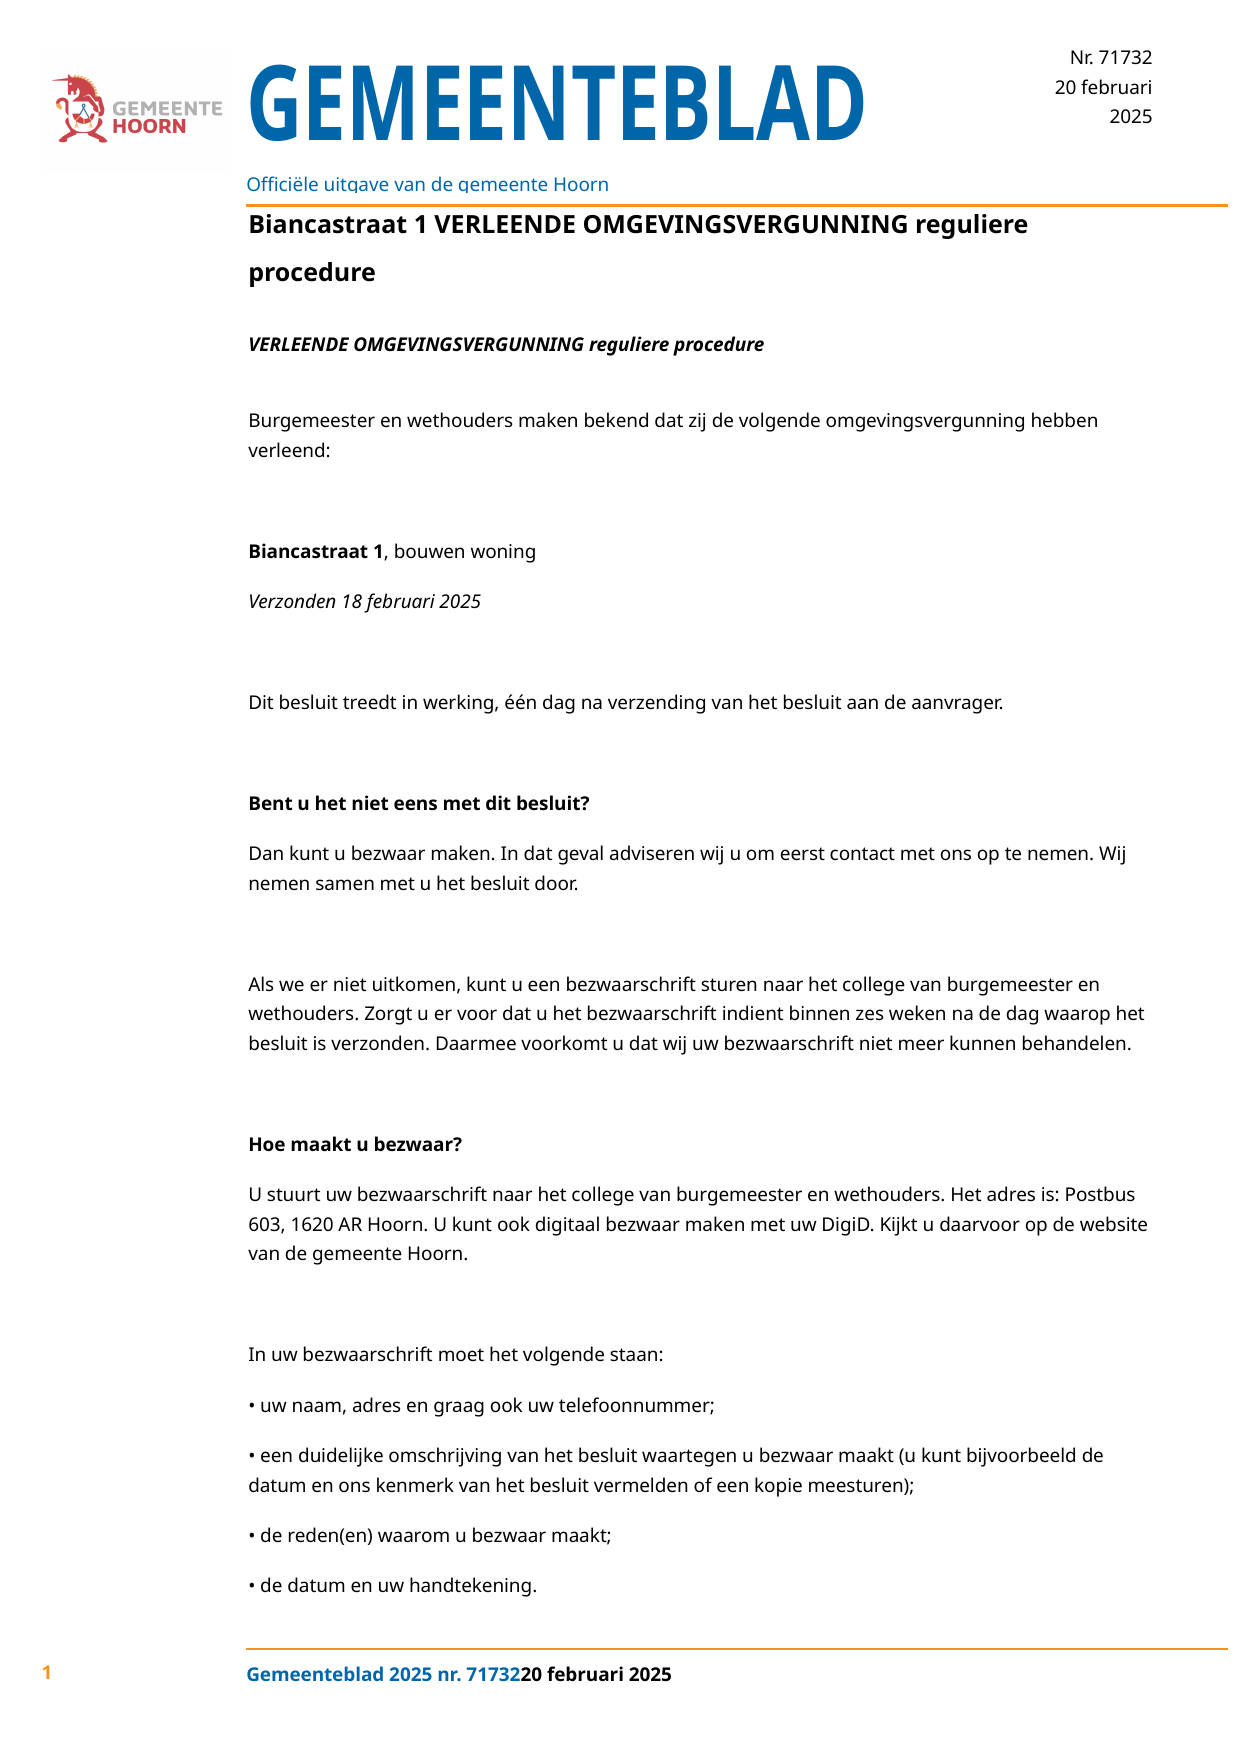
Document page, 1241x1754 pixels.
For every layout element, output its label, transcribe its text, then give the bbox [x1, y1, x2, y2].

text • een duidelijke omschrijving van het besluit waartegen u bezwaar maakt (u kunt bijvoorbeeld de datum en ons kenmerk van het besluit vermelden of een kopie meesturen); [248, 1442, 1152, 1497]
text Biancastraat 1, bouwen woning [248, 538, 1152, 564]
picture [41, 47, 231, 172]
text • de reden(en) waarom u bezwaar maakt; [248, 1522, 1152, 1548]
text Biancastraat 1 VERLEENDE OMGEVINGSVERGUNNING reguliere procedure [248, 207, 1152, 288]
text Als we er niet uitkomen, kunt u een bezwaarschrift sturen naar het college van burgemeester en wethouders. Zorgt u er voor dat u het bezwaarschrift indient binnen zes weken na de dag waarop het besluit is verzonden. Daarmee voorkomt u dat wij uw bezwaarschrift niet meer kunnen behandelen. [248, 971, 1152, 1056]
text VERLEENDE OMGEVINGSVERGUNNING reguliere procedure [248, 331, 1152, 357]
text U stuurt uw bezwaarschrift naar het college van burgemeester en wethouders. Het adres is: Postbus 603, 1620 AR Hoorn. U kunt ook digitaal bezwaar maken met uw DigiD. Kijkt u daarvoor op de website van de gemeente Hoorn. [248, 1181, 1152, 1266]
text Dan kunt u bezwaar maken. In dat geval adviseren wij u om eerst contact met ons op te nemen. Wij nemen samen met u het besluit door. [248, 841, 1152, 896]
text Dit besluit treedt in werking, één dag na verzending van het besluit aan de aanvrager. [248, 689, 1152, 715]
text In uw bezwaarschrift moet het volgende staan: [248, 1341, 1152, 1367]
text • uw naam, adres en graag ook uw telefoonnummer; [248, 1392, 1152, 1417]
text Verzonden 18 februari 2025 [248, 588, 1152, 614]
text • de datum en uw handtekening. [248, 1573, 1152, 1598]
text Burgemeester en wethouders maken bekend dat zij de volgende omgevingsvergunning hebben verleend: [248, 408, 1152, 463]
text Bent u het niet eens met dit besluit? [248, 790, 1152, 816]
text Hoe maakt u bezwaar? [248, 1131, 1152, 1157]
